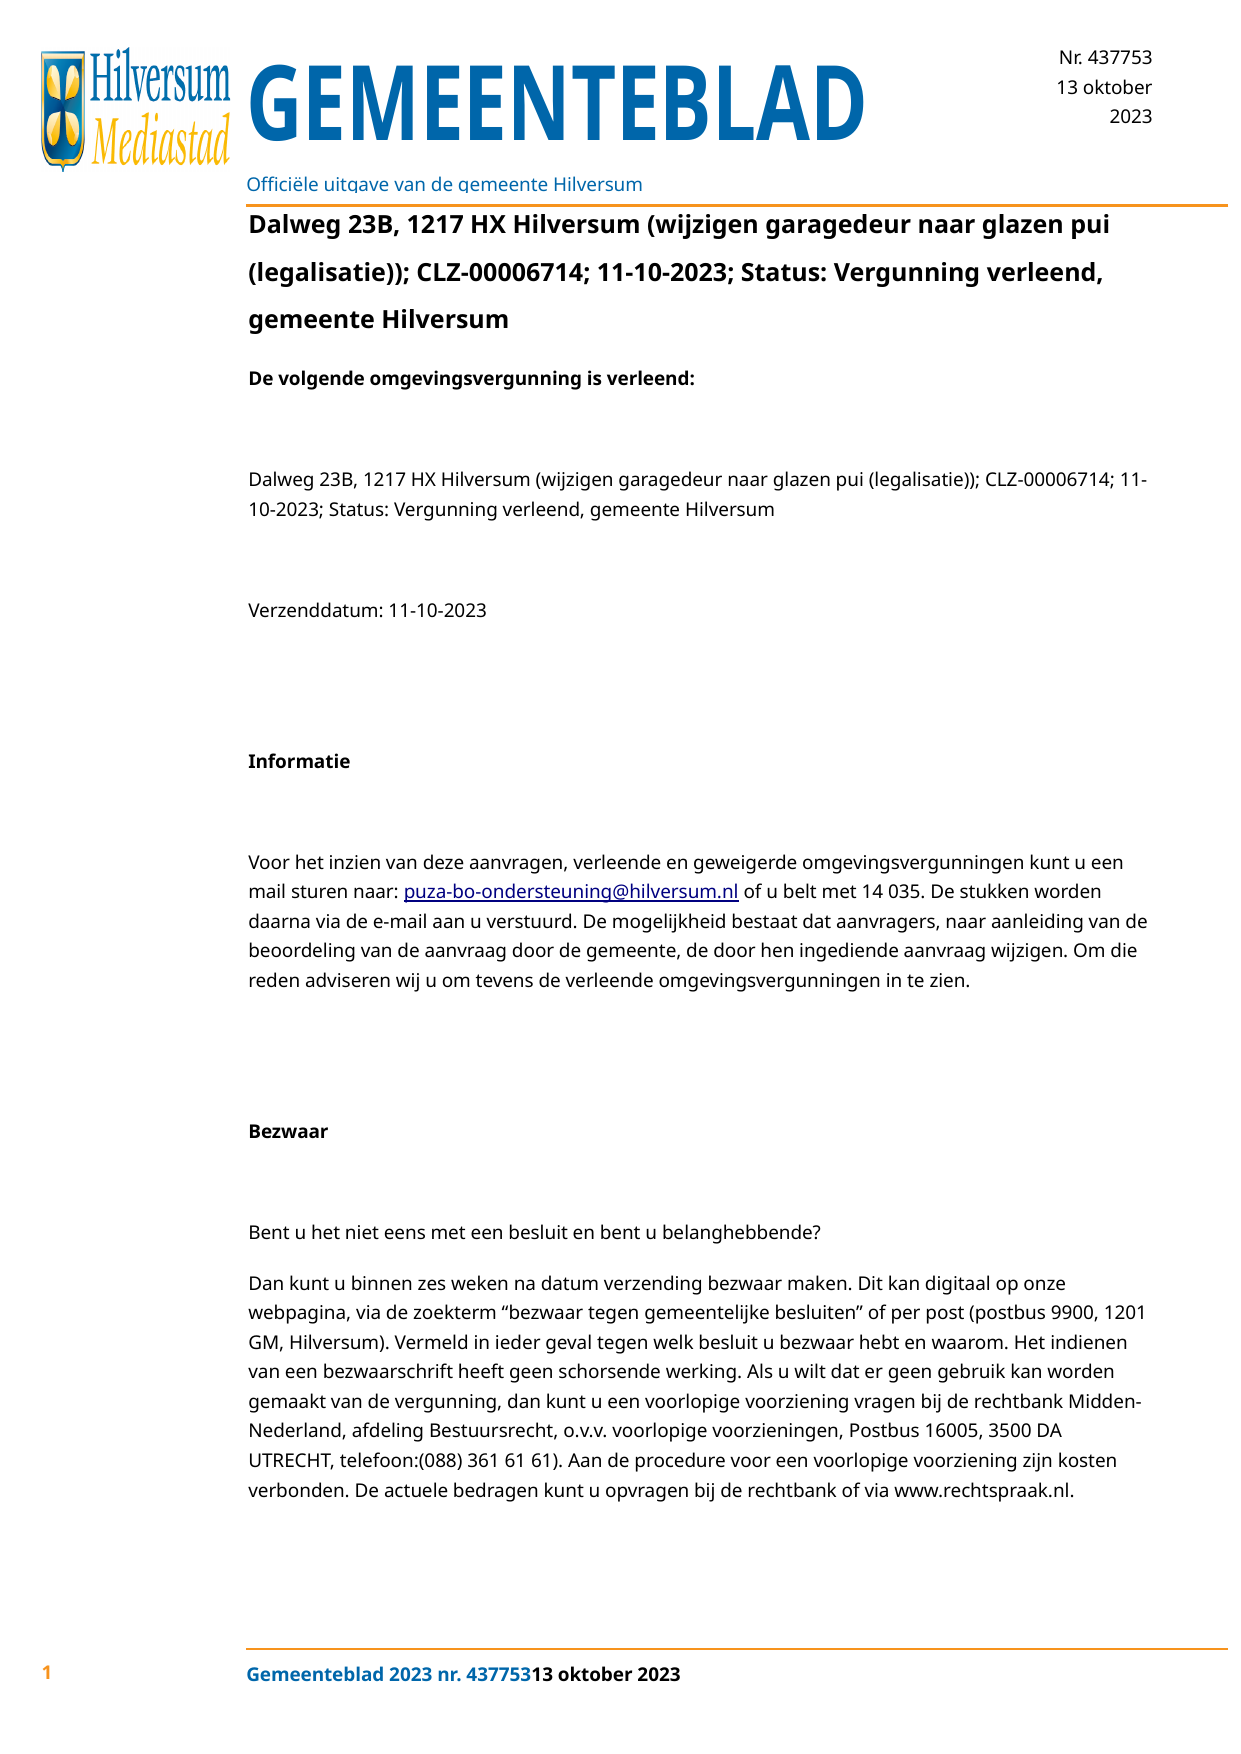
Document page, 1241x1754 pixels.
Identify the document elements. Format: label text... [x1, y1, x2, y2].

text Dalweg 23B, 1217 HX Hilversum (wijzigen garagedeur naar glazen pui (legalisatie)); CLZ-00006714; 11-10-2023; Status: Vergunning verleend, gemeente Hilversum [248, 466, 1152, 522]
text De volgende omgevingsvergunning is verleend: [248, 366, 1152, 391]
picture [41, 47, 231, 172]
text Bent u het niet eens met een besluit en bent u belanghebbende? [248, 1219, 1152, 1245]
text Dan kunt u binnen zes weken na datum verzending bezwaar maken. Dit kan digitaal op onze webpagina, via de zoekterm “bezwaar tegen gemeentelijke besluiten” of per post (postbus 9900, 1201 GM, Hilversum). Vermeld in ieder geval tegen welk besluit u bezwaar hebt en waarom. Het indienen van een bezwaarschrift heeft geen schorsende werking. Als u wilt dat er geen gebruik kan worden gemaakt van de vergunning, dan kunt u een voorlopige voorziening vragen bij de rechtbank Midden-Nederland, afdeling Bestuursrecht, o.v.v. voorlopige voorzieningen, Postbus 16005, 3500 DA UTRECHT, telefoon:(088) 361 61 61). Aan de procedure voor een voorlopige voorziening zijn kosten verbonden. De actuele bedragen kunt u opvragen bij de rechtbank of via www.rechtspraak.nl. [248, 1270, 1152, 1502]
text Voor het inzien van deze aanvragen, verleende en geweigerde omgevingsvergunningen kunt u een mail sturen naar: puza-bo-ondersteuning@hilversum.nl of u belt met 14 035. De stukken worden daarna via de e-mail aan u verstuurd. De mogelijkheid bestaat dat aanvragers, naar aanleiding van de beoordeling van de aanvraag door de gemeente, de door hen ingediende aanvraag wijzigen. Om die reden adviseren wij u om tevens de verleende omgevingsvergunningen in te zien. [248, 849, 1152, 993]
text Dalweg 23B, 1217 HX Hilversum (wijzigen garagedeur naar glazen pui (legalisatie)); CLZ-00006714; 11-10-2023; Status: Vergunning verleend, gemeente Hilversum [248, 207, 1152, 336]
text Bezwaar [248, 1118, 1152, 1144]
text Informatie [248, 748, 1152, 774]
text Verzenddatum: 11-10-2023 [248, 597, 1152, 622]
